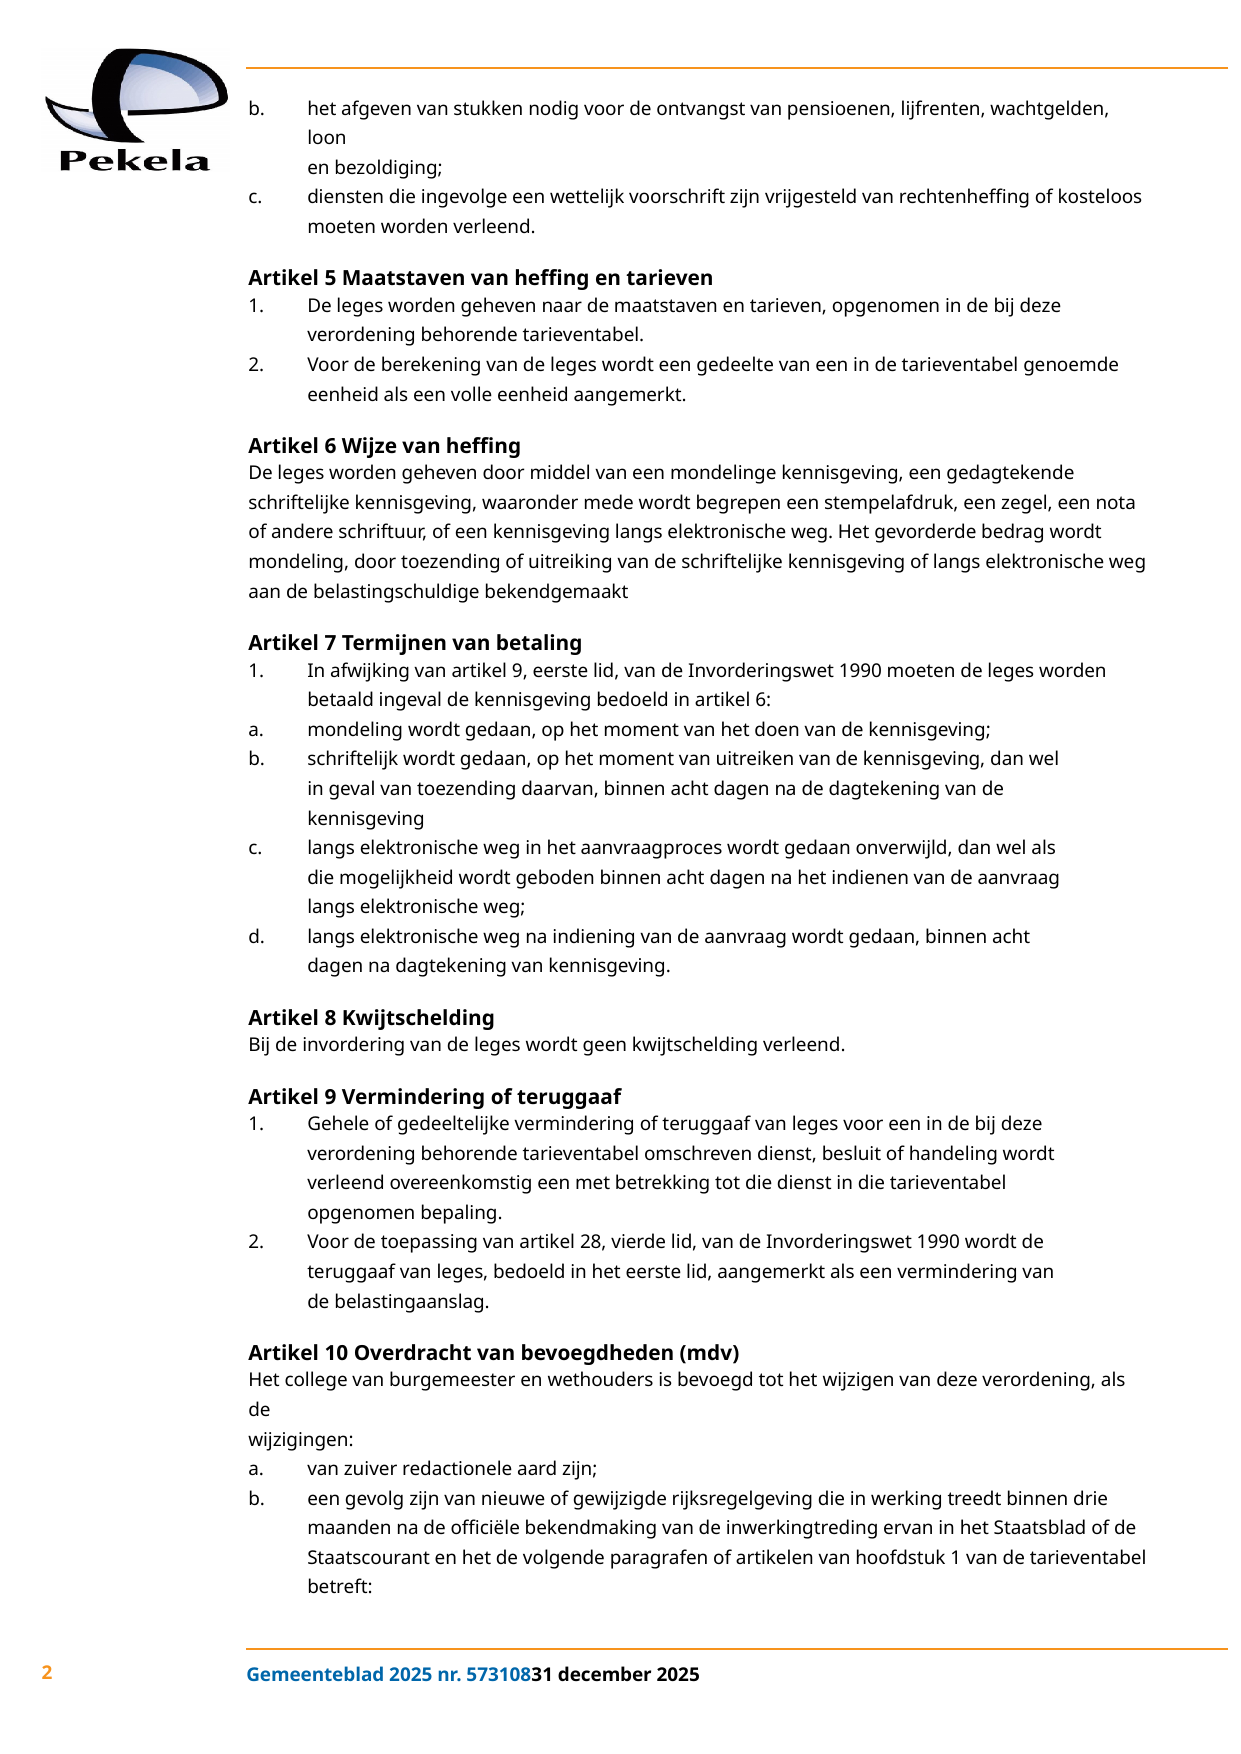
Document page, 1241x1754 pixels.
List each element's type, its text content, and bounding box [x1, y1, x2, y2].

list Voor de berekening van de leges wordt een gedeelte van een in de tarieventabel genoemde [248, 351, 1152, 377]
text De leges worden geheven door middel van een mondelinge kennisgeving, een gedagtekende [248, 459, 1152, 485]
list en bezoldiging; [248, 154, 1152, 180]
list verordening behorende tarieventabel omschreven dienst, besluit of handeling wordt [248, 1140, 1152, 1166]
text Artikel 9 Vermindering of teruggaaf [248, 1082, 1152, 1110]
list verordening behorende tarieventabel. [248, 322, 1152, 347]
text wijzigingen: [248, 1426, 1152, 1452]
list Voor de toepassing van artikel 28, vierde lid, van de Invorderingswet 1990 wordt de [248, 1229, 1152, 1254]
list langs elektronische weg in het aanvraagproces wordt gedaan onverwijld, dan wel als [248, 834, 1152, 860]
text schriftelijke kennisgeving, waaronder mede wordt begrepen een stempelafdruk, een zegel, een nota [248, 489, 1152, 515]
list schriftelijk wordt gedaan, op het moment van uitreiken van de kennisgeving, dan wel [248, 746, 1152, 771]
list van zuiver redactionele aard zijn; [248, 1455, 1152, 1481]
list opgenomen bepaling. [248, 1199, 1152, 1225]
list een gevolg zijn van nieuwe of gewijzigde rijksregelgeving die in werking treedt binnen drie maanden na de officiële bekendmaking van de inwerkingtreding ervan in het Staatsblad of de Staatscourant en het de volgende paragrafen of artikelen van hoofdstuk 1 van de tarieventabel betreft: [248, 1485, 1152, 1599]
list De leges worden geheven naar de maatstaven en tarieven, opgenomen in de bij deze [248, 292, 1152, 318]
list dagen na dagtekening van kennisgeving. [248, 953, 1152, 978]
list langs elektronische weg na indiening van de aanvraag wordt gedaan, binnen acht [248, 923, 1152, 949]
list Gehele of gedeeltelijke vermindering of teruggaaf van leges voor een in de bij deze [248, 1110, 1152, 1136]
text Artikel 7 Termijnen van betaling [248, 628, 1152, 657]
list langs elektronische weg; [248, 893, 1152, 919]
list in geval van toezending daarvan, binnen acht dagen na de dagtekening van de [248, 775, 1152, 801]
list eenheid als een volle eenheid aangemerkt. [248, 381, 1152, 406]
list verleend overeenkomstig een met betrekking tot die dienst in die tarieventabel [248, 1169, 1152, 1195]
list kennisgeving [248, 805, 1152, 830]
list mondeling wordt gedaan, op het moment van het doen van de kennisgeving; [248, 716, 1152, 742]
text Artikel 10 Overdracht van bevoegdheden (mdv) [248, 1338, 1152, 1367]
text Bij de invordering van de leges wordt geen kwijtschelding verleend. [248, 1031, 1152, 1057]
text Artikel 5 Maatstaven van heffing en tarieven [248, 263, 1152, 292]
text mondeling, door toezending of uitreiking van de schriftelijke kennisgeving of langs elektronische weg [248, 548, 1152, 574]
list de belastingaanslag. [248, 1288, 1152, 1313]
text aan de belastingschuldige bekendgemaakt [248, 578, 1152, 604]
list het afgeven van stukken nodig voor de ontvangst van pensioenen, lijfrenten, wachtgelden, loon [248, 95, 1152, 150]
text Artikel 6 Wijze van heffing [248, 431, 1152, 459]
list die mogelijkheid wordt geboden binnen acht dagen na het indienen van de aanvraag [248, 864, 1152, 889]
list betaald ingeval de kennisgeving bedoeld in artikel 6: [248, 686, 1152, 712]
list diensten die ingevolge een wettelijk voorschrift zijn vrijgesteld van rechtenheffing of kosteloos [248, 183, 1152, 209]
text Artikel 8 Kwijtschelding [248, 1003, 1152, 1031]
picture [41, 47, 231, 172]
list In afwijking van artikel 9, eerste lid, van de Invorderingswet 1990 moeten de leges worden [248, 657, 1152, 682]
text Het college van burgemeester en wethouders is bevoegd tot het wijzigen van deze verordening, als de [248, 1367, 1152, 1422]
text of andere schriftuur, of een kennisgeving langs elektronische weg. Het gevorderde bedrag wordt [248, 519, 1152, 544]
list teruggaaf van leges, bedoeld in het eerste lid, aangemerkt als een vermindering van [248, 1258, 1152, 1284]
list moeten worden verleend. [248, 213, 1152, 239]
